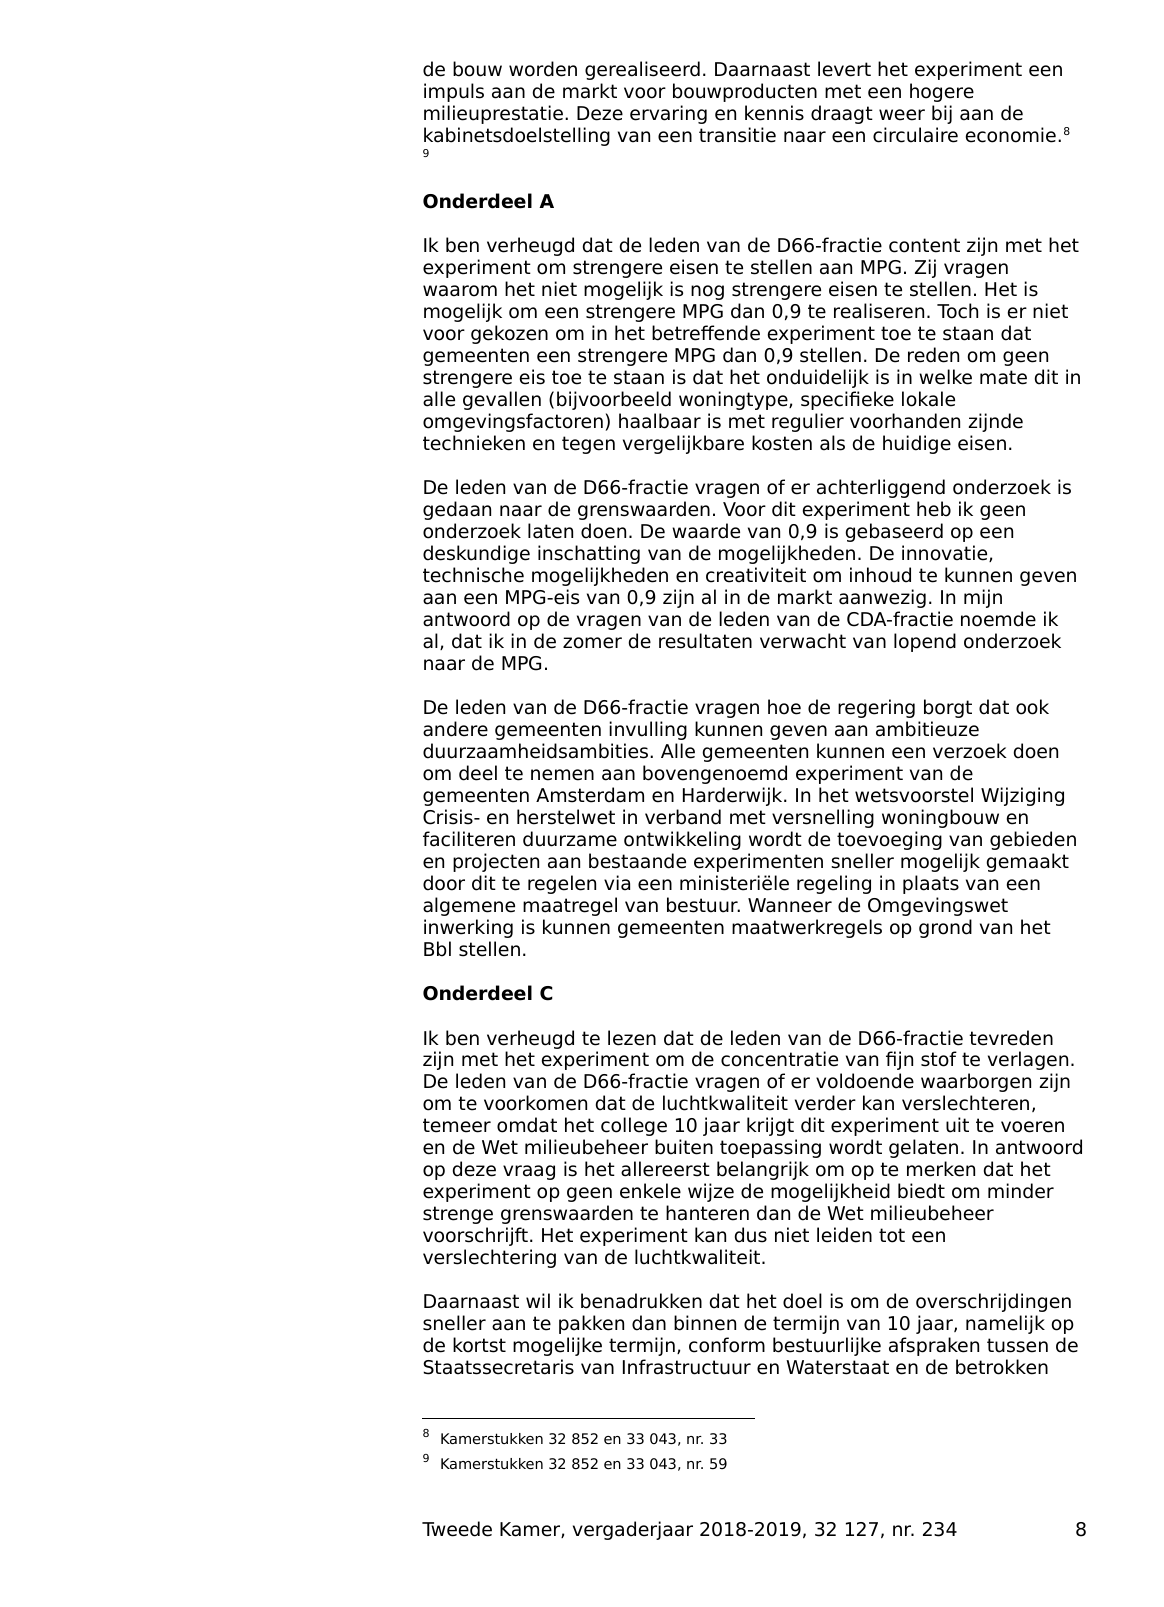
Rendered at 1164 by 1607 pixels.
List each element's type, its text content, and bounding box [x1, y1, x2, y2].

text de bouw worden gerealiseerd. Daarnaast levert het experiment een impuls aan de markt voor bouwproducten met een hogere milieuprestatie. Deze ervaring en kennis draagt weer bij aan de kabinetsdoelstelling van een transitie naar een circulaire economie. [422, 59, 1087, 169]
text Kamerstukken 32 852 en 33 043, nr. 33 [422, 1427, 1087, 1449]
text De leden van de D66-fractie vragen hoe de regering borgt dat ook andere gemeenten invulling kunnen geven aan ambitieuze duurzaamheidsambities. Alle gemeenten kunnen een verzoek doen om deel te nemen aan bovengenoemd experiment van de gemeenten Amsterdam en Harderwijk. In het wetsvoorstel Wijziging Crisis- en herstelwet in verband met versnelling woningbouw en faciliteren duurzame ontwikkeling wordt de toevoeging van gebieden en projecten aan bestaande experimenten sneller mogelijk gemaakt door dit te regelen via een ministeriële regeling in plaats van een algemene maatregel van bestuur. Wanneer de Omgevingswet inwerking is kunnen gemeenten maatwerkregels op grond van het Bbl stellen. [422, 697, 1087, 961]
text Daarnaast wil ik benadrukken dat het doel is om de overschrijdingen sneller aan te pakken dan binnen de termijn van 10 jaar, namelijk op de kortst mogelijke termijn, conform bestuurlijke afspraken tussen de Staatssecretaris van Infrastructuur en Waterstaat en de betrokken [422, 1291, 1087, 1379]
text De leden van de D66-fractie vragen of er achterliggend onderzoek is gedaan naar de grenswaarden. Voor dit experiment heb ik geen onderzoek laten doen. De waarde van 0,9 is gebaseerd op een deskundige inschatting van de mogelijkheden. De innovatie, technische mogelijkheden en creativiteit om inhoud te kunnen geven aan een MPG-eis van 0,9 zijn al in de markt aanwezig. In mijn antwoord op de vragen van de leden van de CDA-fractie noemde ik al, dat ik in de zomer de resultaten verwacht van lopend onderzoek naar de MPG. [422, 477, 1087, 675]
subtitle Onderdeel A [422, 191, 1087, 213]
text Ik ben verheugd dat de leden van de D66-fractie content zijn met het experiment om strengere eisen te stellen aan MPG. Zij vragen waarom het niet mogelijk is nog strengere eisen te stellen. Het is mogelijk om een strengere MPG dan 0,9 te realiseren. Toch is er niet voor gekozen om in het betreffende experiment toe te staan dat gemeenten een strengere MPG dan 0,9 stellen. De reden om geen strengere eis toe te staan is dat het onduidelijk is in welke mate dit in alle gevallen (bijvoorbeeld woningtype, specifieke lokale omgevingsfactoren) haalbaar is met regulier voorhanden zijnde technieken en tegen vergelijkbare kosten als de huidige eisen. [422, 235, 1087, 455]
subtitle Onderdeel C [422, 983, 1087, 1005]
text Kamerstukken 32 852 en 33 043, nr. 59 [422, 1452, 1087, 1474]
text Ik ben verheugd te lezen dat de leden van de D66-fractie tevreden zijn met het experiment om de concentratie van fijn stof te verlagen. De leden van de D66-fractie vragen of er voldoende waarborgen zijn om te voorkomen dat de luchtkwaliteit verder kan verslechteren, temeer omdat het college 10 jaar krijgt dit experiment uit te voeren en de Wet milieubeheer buiten toepassing wordt gelaten. In antwoord op deze vraag is het allereerst belangrijk om op te merken dat het experiment op geen enkele wijze de mogelijkheid biedt om minder strenge grenswaarden te hanteren dan de Wet milieubeheer voorschrijft. Het experiment kan dus niet leiden tot een verslechtering van de luchtkwaliteit. [422, 1027, 1087, 1269]
